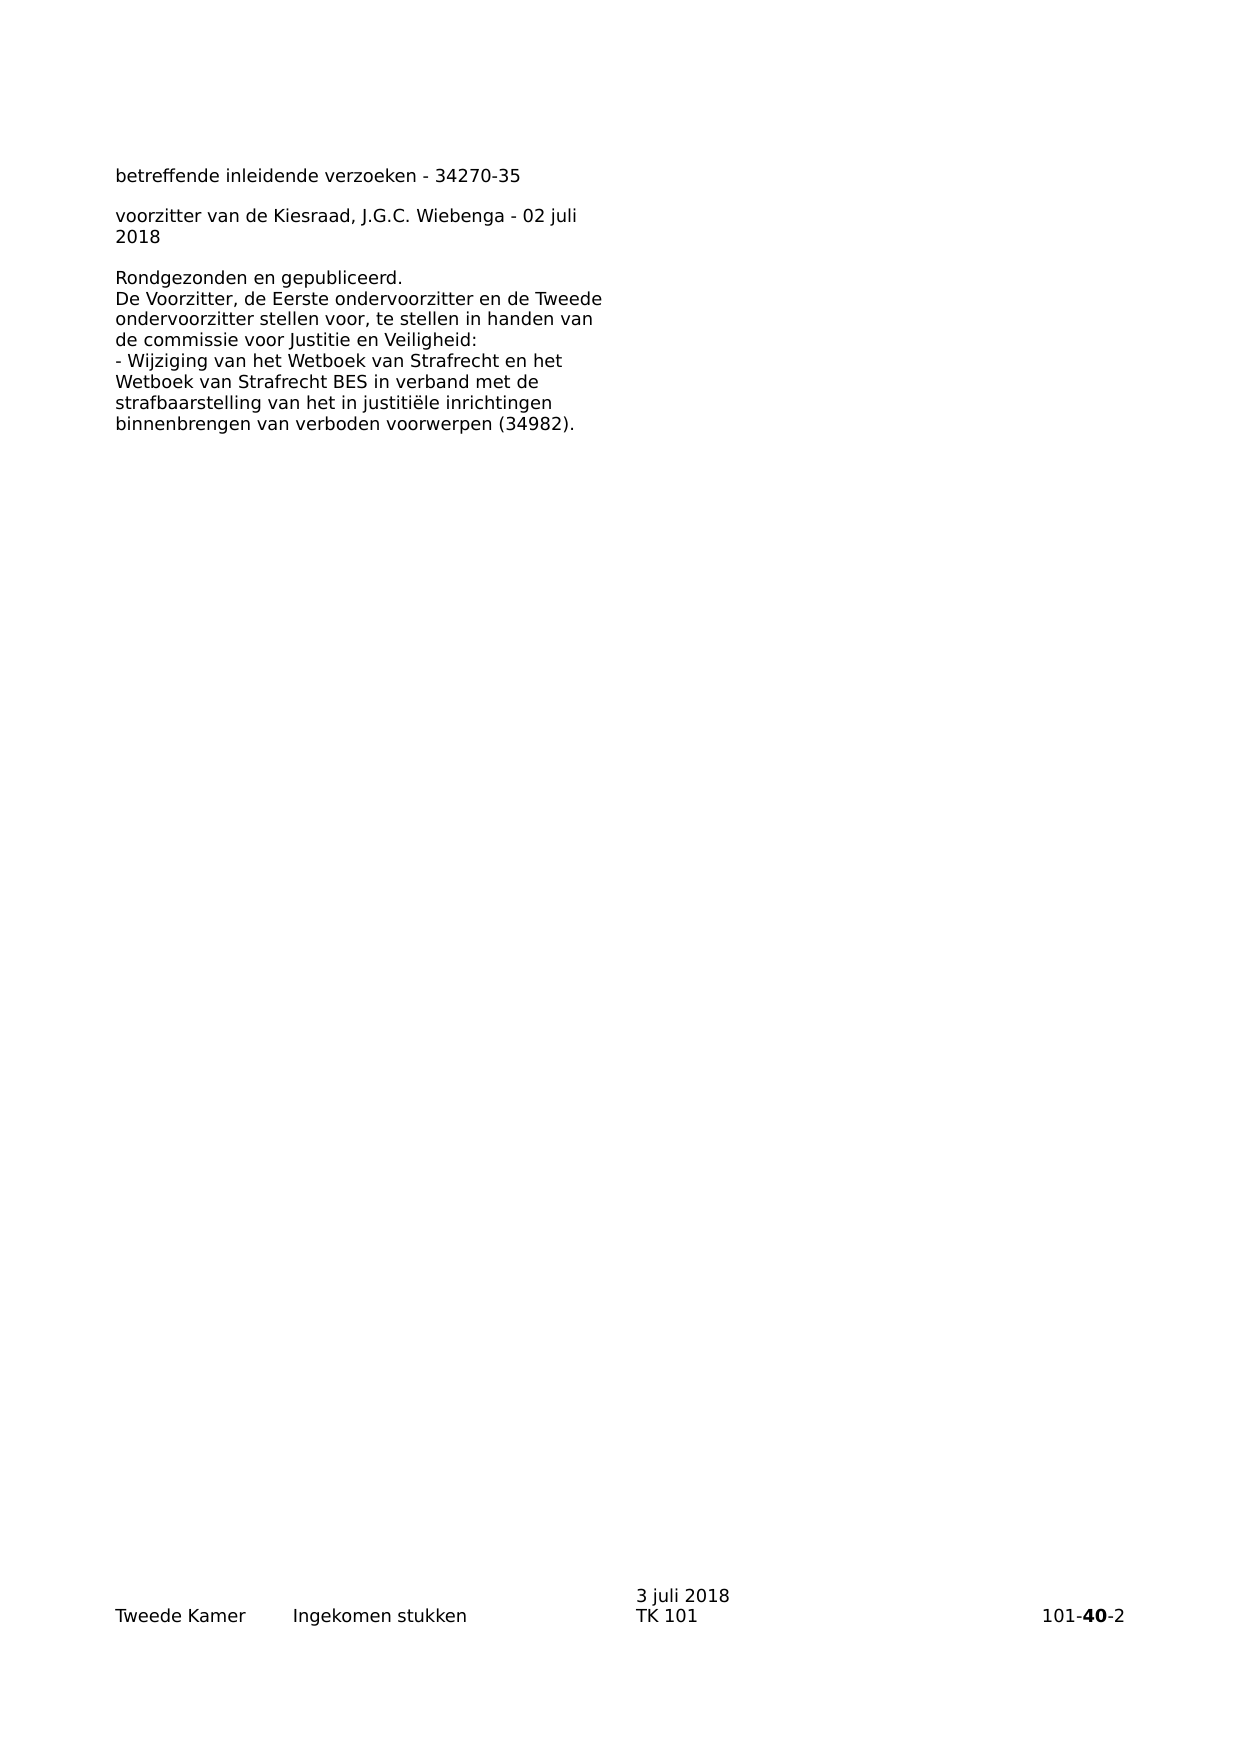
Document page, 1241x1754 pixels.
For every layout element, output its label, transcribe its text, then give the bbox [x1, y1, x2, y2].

text De Voorzitter, de Eerste ondervoorzitter en de Tweede ondervoorzitter stellen voor, te stellen in handen van de commissie voor Justitie en Veiligheid: [115, 288, 605, 351]
text - Wijziging van het Wetboek van Strafrecht en het Wetboek van Strafrecht BES in verband met de strafbaarstelling van het in justitiële inrichtingen binnenbrengen van verboden voorwerpen (34982). [115, 351, 605, 434]
text Rondgezonden en gepubliceerd. [115, 268, 605, 288]
text betreffende inleidende verzoeken - 34270-35 [115, 165, 605, 186]
text voorzitter van de Kiesraad, J.G.C. Wiebenga - 02 juli 2018 [115, 206, 605, 248]
